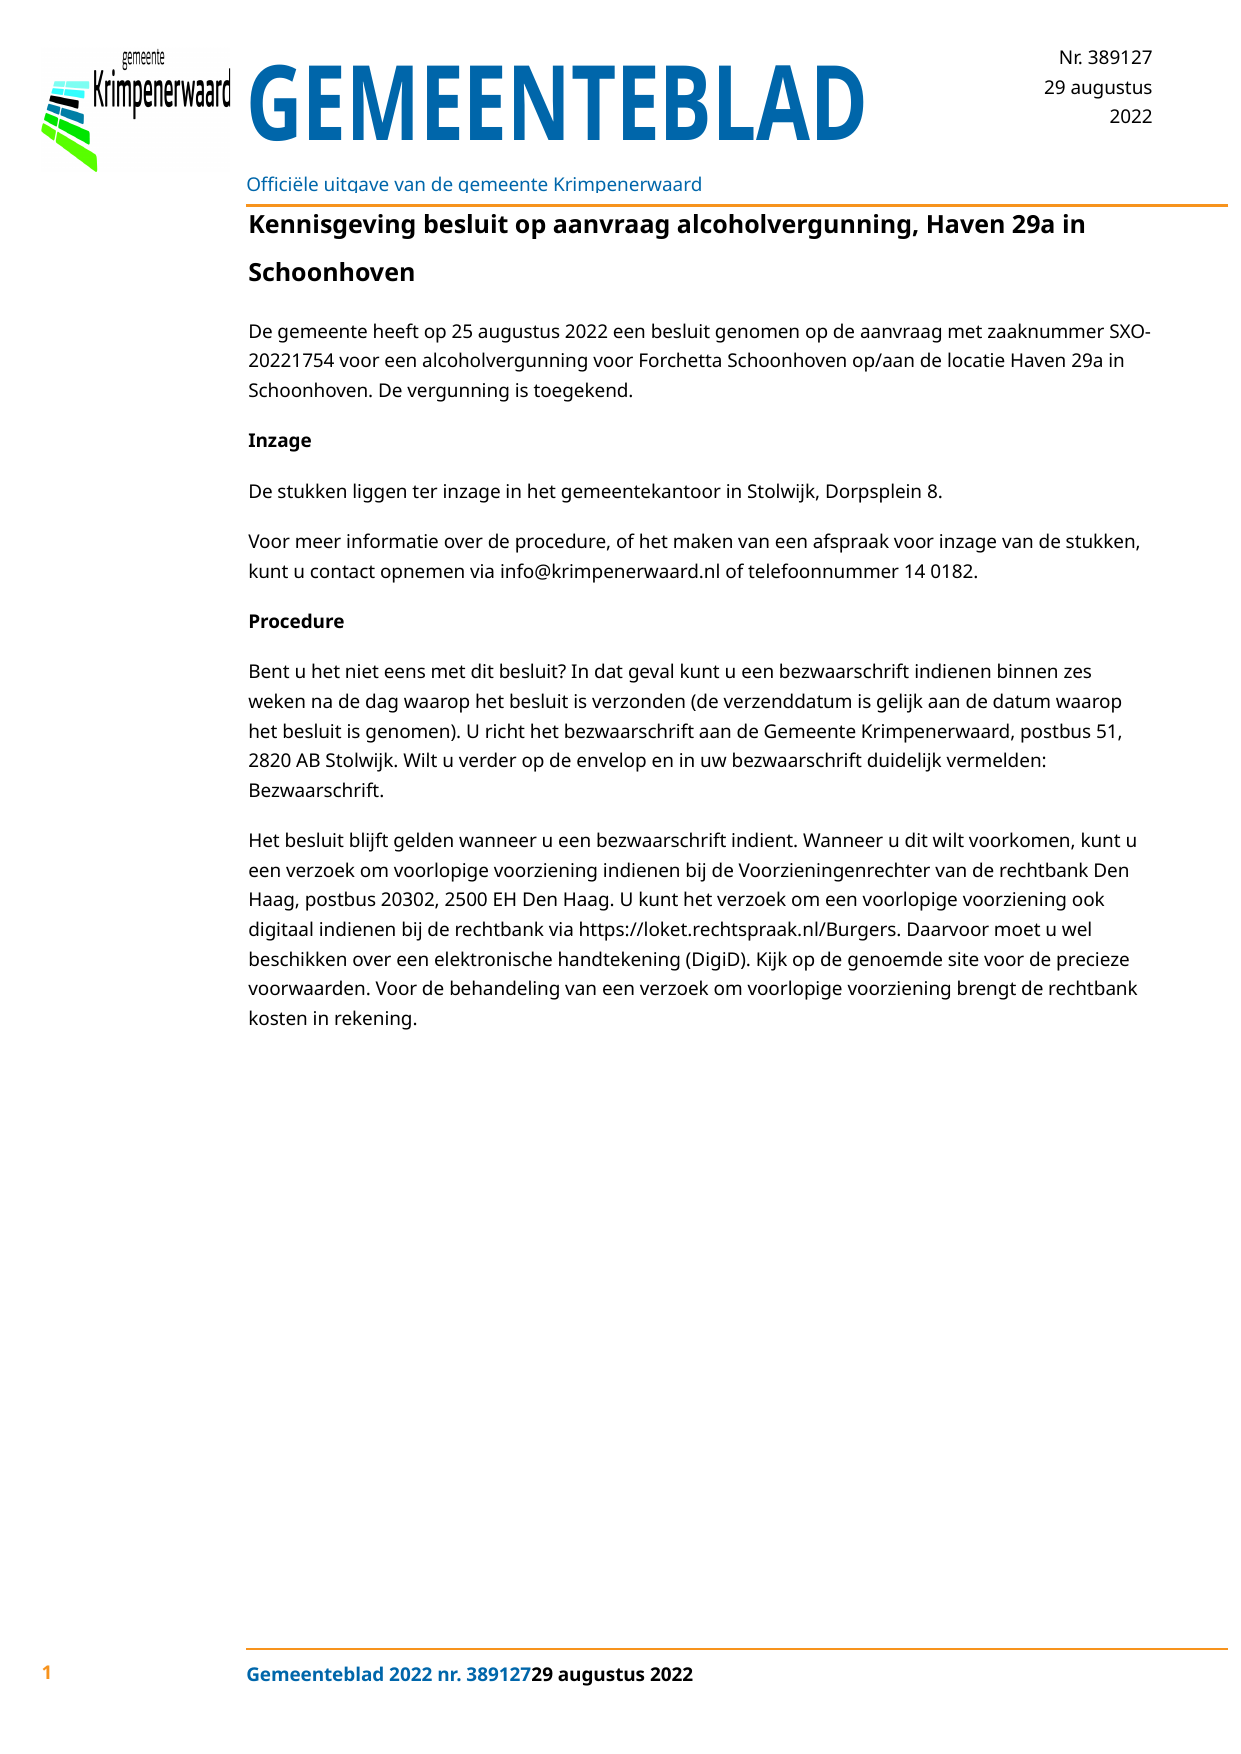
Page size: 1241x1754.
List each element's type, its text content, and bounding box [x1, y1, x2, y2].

picture [41, 47, 231, 172]
text Bent u het niet eens met dit besluit? In dat geval kunt u een bezwaarschrift indienen binnen zes weken na de dag waarop het besluit is verzonden (de verzenddatum is gelijk aan de datum waarop het besluit is genomen). U richt het bezwaarschrift aan de Gemeente Krimpenerwaard, postbus 51, 2820 AB Stolwijk. Wilt u verder op de envelop en in uw bezwaarschrift duidelijk vermelden: Bezwaarschrift. [248, 659, 1152, 803]
text De gemeente heeft op 25 augustus 2022 een besluit genomen op de aanvraag met zaaknummer SXO-20221754 voor een alcoholvergunning voor Forchetta Schoonhoven op/aan de locatie Haven 29a in Schoonhoven. De vergunning is toegekend. [248, 318, 1152, 403]
text Inzage [248, 427, 1152, 453]
text Procedure [248, 608, 1152, 634]
text Het besluit blijft gelden wanneer u een bezwaarschrift indient. Wanneer u dit wilt voorkomen, kunt u een verzoek om voorlopige voorziening indienen bij de Voorzieningenrechter van de rechtbank Den Haag, postbus 20302, 2500 EH Den Haag. U kunt het verzoek om een voorlopige voorziening ook digitaal indienen bij de rechtbank via https://loket.rechtspraak.nl/Burgers. Daarvoor moet u wel beschikken over een elektronische handtekening (DigiD). Kijk op de genoemde site voor de precieze voorwaarden. Voor de behandeling van een verzoek om voorlopige voorziening brengt de rechtbank kosten in rekening. [248, 827, 1152, 1031]
text De stukken liggen ter inzage in het gemeentekantoor in Stolwijk, Dorpsplein 8. [248, 478, 1152, 504]
text Kennisgeving besluit op aanvraag alcoholvergunning, Haven 29a in Schoonhoven [248, 207, 1152, 288]
text Voor meer informatie over de procedure, of het maken van een afspraak voor inzage van de stukken, kunt u contact opnemen via info@krimpenerwaard.nl of telefoonnummer 14 0182. [248, 528, 1152, 584]
